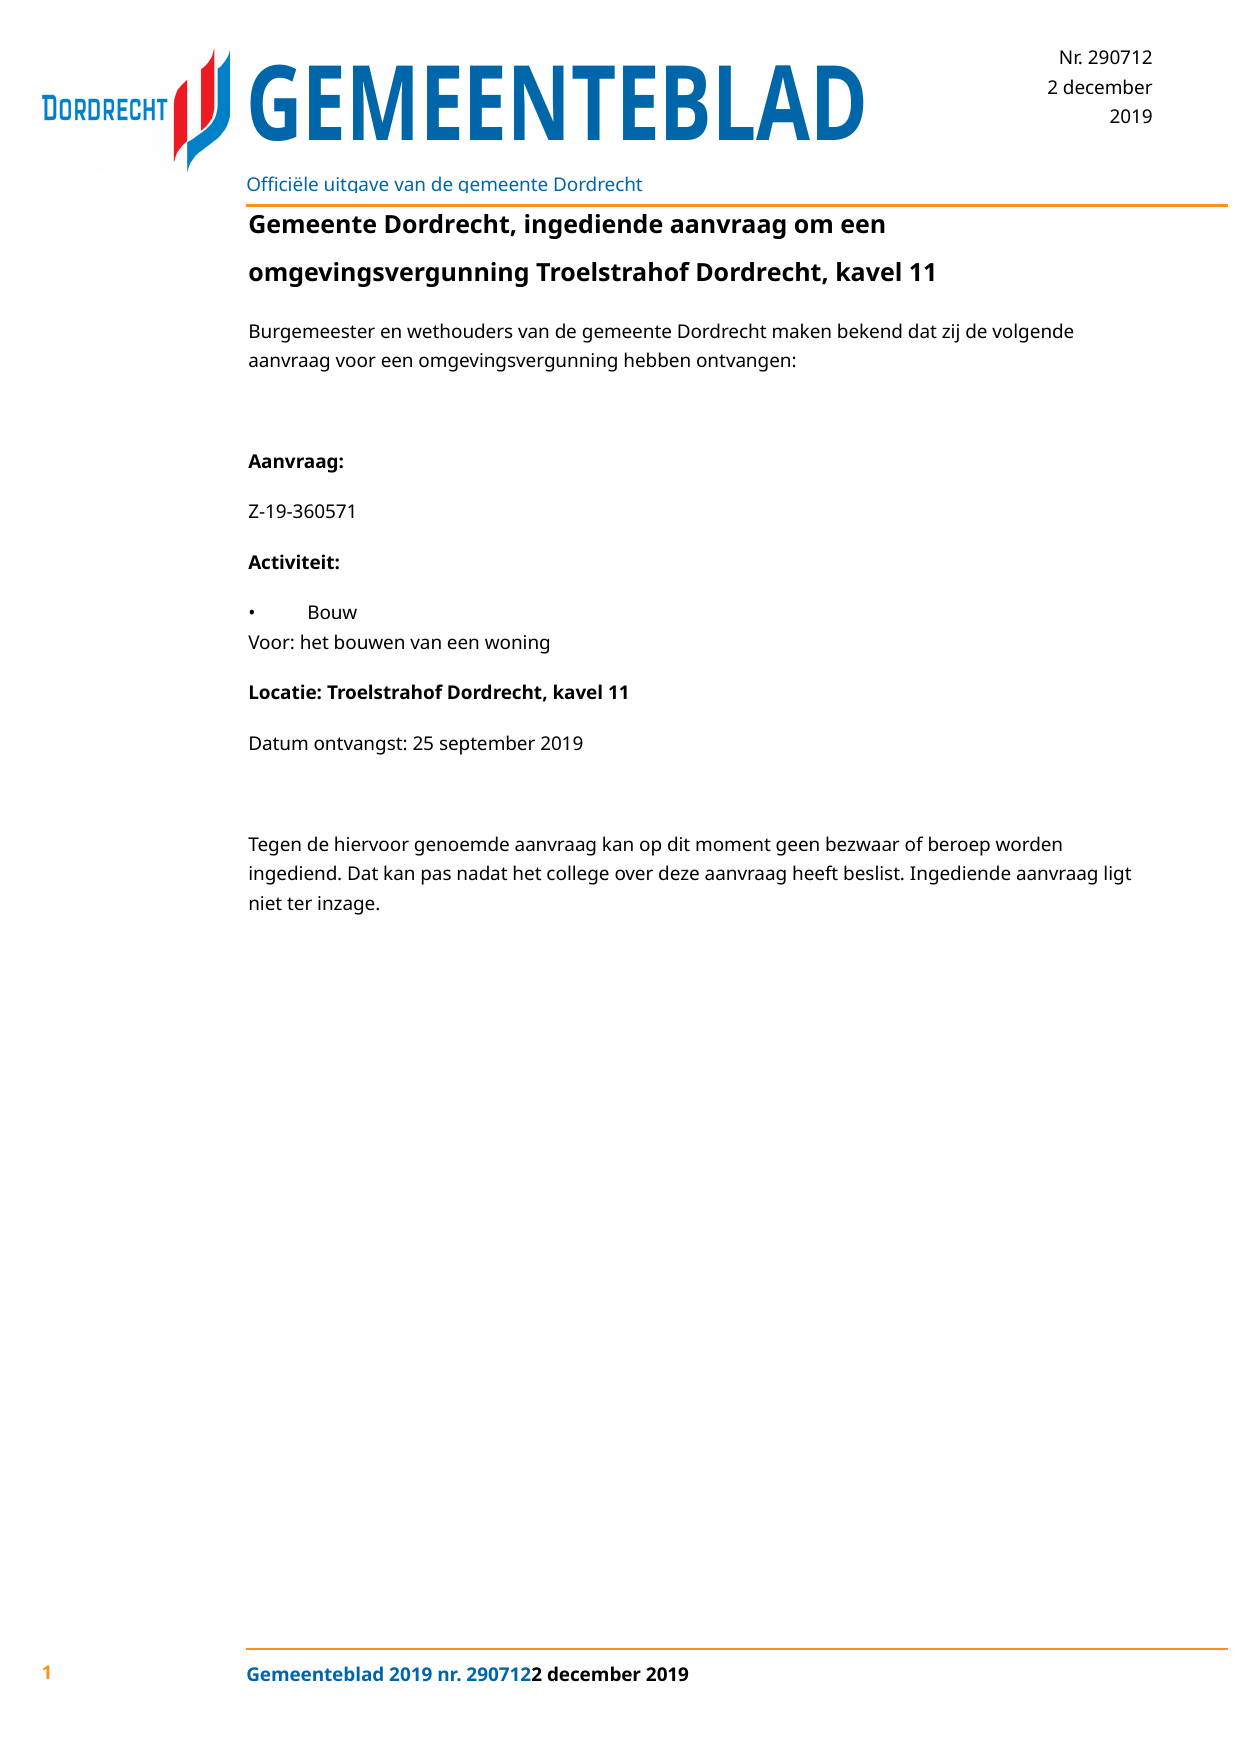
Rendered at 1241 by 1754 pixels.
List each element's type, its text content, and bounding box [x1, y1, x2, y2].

text Locatie: Troelstrahof Dordrecht, kavel 11 [248, 679, 1152, 705]
text Tegen de hiervoor genoemde aanvraag kan op dit moment geen bezwaar of beroep worden ingediend. Dat kan pas nadat het college over deze aanvraag heeft beslist. Ingediende aanvraag ligt niet ter inzage. [248, 831, 1152, 916]
text Gemeente Dordrecht, ingediende aanvraag om een omgevingsvergunning Troelstrahof Dordrecht, kavel 11 [248, 207, 1152, 288]
text Datum ontvangst: 25 september 2019 [248, 730, 1152, 756]
text Aanvraag: [248, 448, 1152, 474]
text Z-19-360571 [248, 499, 1152, 524]
picture [41, 47, 231, 172]
text Burgemeester en wethouders van de gemeente Dordrecht maken bekend dat zij de volgende aanvraag voor een omgevingsvergunning hebben ontvangen: [248, 318, 1152, 373]
list Bouw [248, 599, 1152, 625]
text Voor: het bouwen van een woning [248, 629, 1152, 655]
text Activiteit: [248, 549, 1152, 575]
